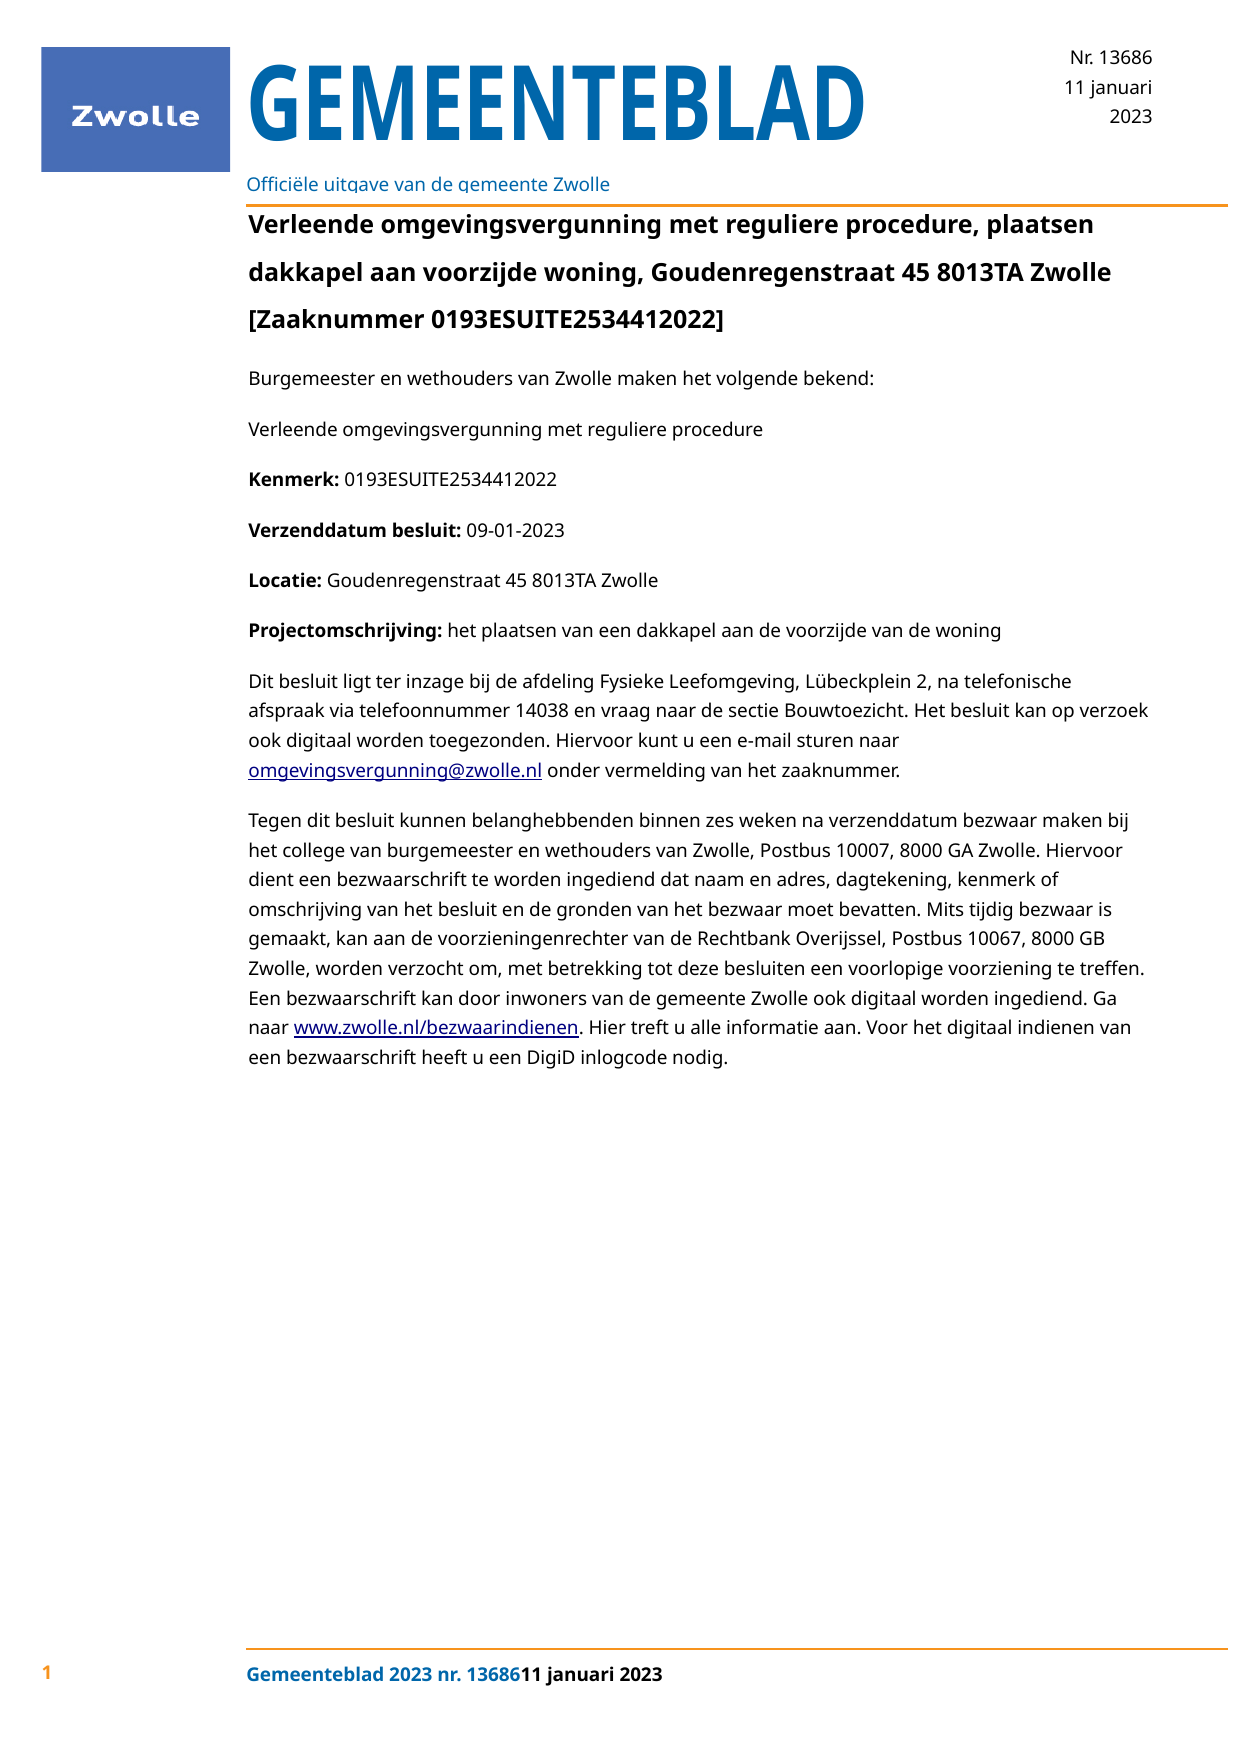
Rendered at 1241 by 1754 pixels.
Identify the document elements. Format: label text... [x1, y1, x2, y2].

picture [41, 47, 231, 172]
text Dit besluit ligt ter inzage bij de afdeling Fysieke Leefomgeving, Lübeckplein 2, na telefonische afspraak via telefoonnummer 14038 en vraag naar de sectie Bouwtoezicht. Het besluit kan op verzoek ook digitaal worden toegezonden. Hiervoor kunt u een e-mail sturen naar omgevingsvergunning@zwolle.nl onder vermelding van het zaaknummer. [248, 668, 1152, 782]
text Projectomschrijving: het plaatsen van een dakkapel aan de voorzijde van de woning [248, 618, 1152, 643]
text Kenmerk: 0193ESUITE2534412022 [248, 466, 1152, 492]
text Locatie: Goudenregenstraat 45 8013TA Zwolle [248, 567, 1152, 593]
text Verzenddatum besluit: 09-01-2023 [248, 517, 1152, 542]
text Verleende omgevingsvergunning met reguliere procedure, plaatsen dakkapel aan voorzijde woning, Goudenregenstraat 45 8013TA Zwolle [Zaaknummer 0193ESUITE2534412022] [248, 207, 1152, 336]
text Burgemeester en wethouders van Zwolle maken het volgende bekend: [248, 366, 1152, 391]
text Tegen dit besluit kunnen belanghebbenden binnen zes weken na verzenddatum bezwaar maken bij het college van burgemeester en wethouders van Zwolle, Postbus 10007, 8000 GA Zwolle. Hiervoor dient een bezwaarschrift te worden ingediend dat naam en adres, dagtekening, kenmerk of omschrijving van het besluit en de gronden van het bezwaar moet bevatten. Mits tijdig bezwaar is gemaakt, kan aan de voorzieningenrechter van de Rechtbank Overijssel, Postbus 10067, 8000 GB Zwolle, worden verzocht om, met betrekking tot deze besluiten een voorlopige voorziening te treffen. Een bezwaarschrift kan door inwoners van de gemeente Zwolle ook digitaal worden ingediend. Ga naar www.zwolle.nl/bezwaarindienen. Hier treft u alle informatie aan. Voor het digitaal indienen van een bezwaarschrift heeft u een DigiD inlogcode nodig. [248, 807, 1152, 1069]
text Verleende omgevingsvergunning met reguliere procedure [248, 416, 1152, 442]
